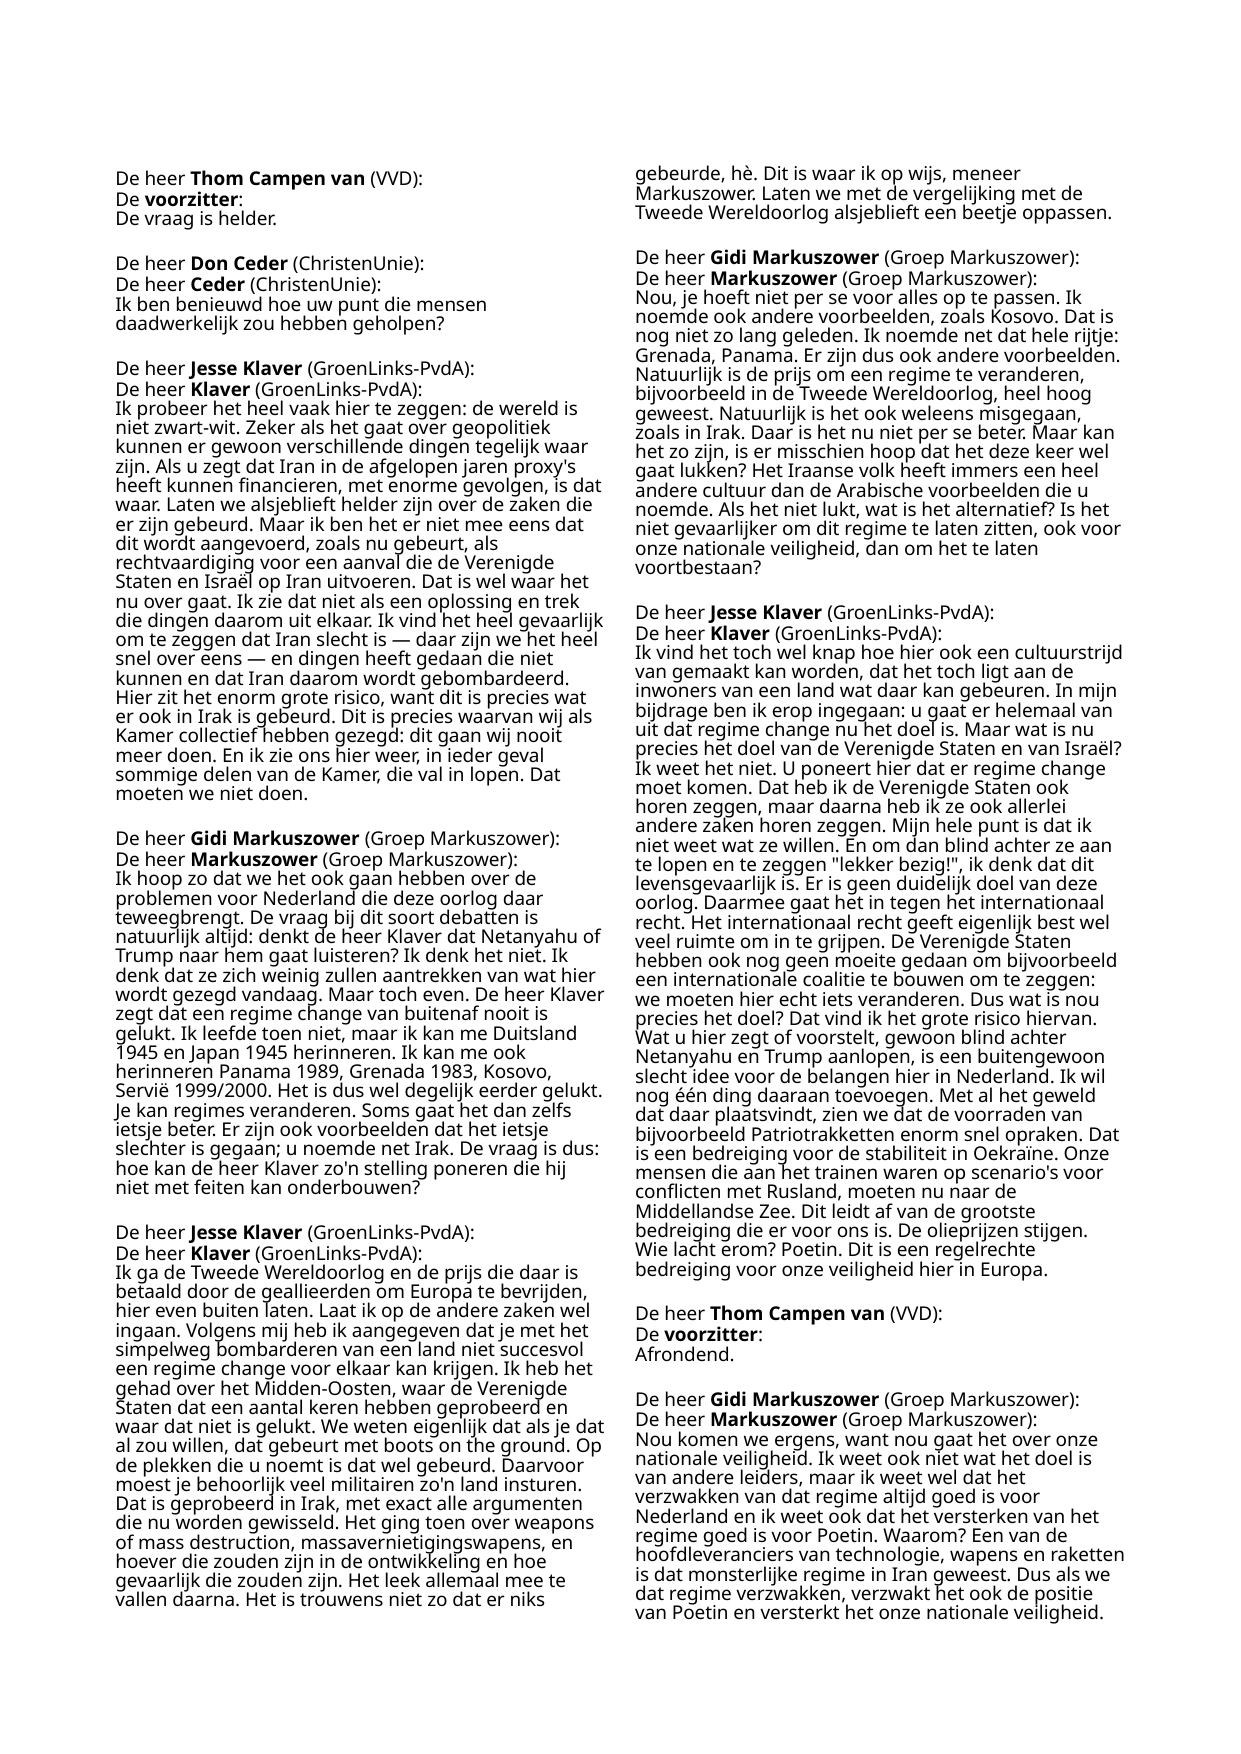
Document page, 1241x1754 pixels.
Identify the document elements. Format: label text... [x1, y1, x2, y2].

text Afrondend. [635, 1346, 1125, 1365]
text De heer Klaver (GroenLinks-PvdA): [115, 1244, 605, 1264]
text De heer Gidi Markuszower (Groep Markuszower): [635, 1386, 1125, 1411]
text Nou, je hoeft niet per se voor alles op te passen. Ik noemde ook andere voorbeelden, zoals Kosovo. Dat is nog niet zo lang geleden. Ik noemde net dat hele rijtje: Grenada, Panama. Er zijn dus ook andere voorbeelden. Natuurlijk is de prijs om een regime te veranderen, bijvoorbeeld in de Tweede Wereldoorlog, heel hoog geweest. Natuurlijk is het ook weleens misgegaan, zoals in Irak. Daar is het nu niet per se beter. Maar kan het zo zijn, is er misschien hoop dat het deze keer wel gaat lukken? Het Iraanse volk heeft immers een heel andere cultuur dan de Arabische voorbeelden die u noemde. Als het niet lukt, wat is het alternatief? Is het niet gevaarlijker om dit regime te laten zitten, ook voor onze nationale veiligheid, dan om het te laten voortbestaan? [635, 289, 1125, 578]
text De heer Klaver (GroenLinks-PvdA): [115, 381, 605, 400]
text Ik ben benieuwd hoe uw punt die mensen daadwerkelijk zou hebben geholpen? [115, 296, 605, 334]
text De heer Gidi Markuszower (Groep Markuszower): [115, 825, 605, 851]
text De heer Ceder (ChristenUnie): [115, 276, 605, 296]
text Ik vind het toch wel knap hoe hier ook een cultuurstrijd van gemaakt kan worden, dat het toch ligt aan de inwoners van een land wat daar kan gebeuren. In mijn bijdrage ben ik erop ingegaan: u gaat er helemaal van uit dat regime change nu het doel is. Maar wat is nu precies het doel van de Verenigde Staten en van Israël? Ik weet het niet. U poneert hier dat er regime change moet komen. Dat heb ik de Verenigde Staten ook horen zeggen, maar daarna heb ik ze ook allerlei andere zaken horen zeggen. Mijn hele punt is dat ik niet weet wat ze willen. En om dan blind achter ze aan te lopen en te zeggen "lekker bezig!", ik denk dat dit levensgevaarlijk is. Er is geen duidelijk doel van deze oorlog. Daarmee gaat het in tegen het internationaal recht. Het internationaal recht geeft eigenlijk best wel veel ruimte om in te grijpen. De Verenigde Staten hebben ook nog geen moeite gedaan om bijvoorbeeld een internationale coalitie te bouwen om te zeggen: we moeten hier echt iets veranderen. Dus wat is nou precies het doel? Dat vind ik het grote risico hiervan. Wat u hier zegt of voorstelt, gewoon blind achter Netanyahu en Trump aanlopen, is een buitengewoon slecht idee voor de belangen hier in Nederland. Ik wil nog één ding daaraan toevoegen. Met al het geweld dat daar plaatsvindt, zien we dat de voorraden van bijvoorbeeld Patriotrakketten enorm snel opraken. Dat is een bedreiging voor de stabiliteit in Oekraïne. Onze mensen die aan het trainen waren op scenario's voor conflicten met Rusland, moeten nu naar de Middellandse Zee. Dit leidt af van de grootste bedreiging die er voor ons is. De olieprijzen stijgen. Wie lacht erom? Poetin. Dit is een regelrechte bedreiging voor onze veiligheid hier in Europa. [635, 644, 1125, 1280]
text De vraag is helder. [115, 210, 605, 230]
text De heer Jesse Klaver (GroenLinks-PvdA): [115, 1219, 605, 1244]
text gebeurde, hè. Dit is waar ik op wijs, meneer Markuszower. Laten we met de vergelijking met de Tweede Wereldoorlog alsjeblieft een beetje oppassen. [635, 165, 1125, 223]
text Ik probeer het heel vaak hier te zeggen: de wereld is niet zwart-wit. Zeker als het gaat over geopolitiek kunnen er gewoon verschillende dingen tegelijk waar zijn. Als u zegt dat Iran in de afgelopen jaren proxy's heeft kunnen financieren, met enorme gevolgen, is dat waar. Laten we alsjeblieft helder zijn over de zaken die er zijn gebeurd. Maar ik ben het er niet mee eens dat dit wordt aangevoerd, zoals nu gebeurt, als rechtvaardiging voor een aanval die de Verenigde Staten en Israël op Iran uitvoeren. Dat is wel waar het nu over gaat. Ik zie dat niet als een oplossing en trek die dingen daarom uit elkaar. Ik vind het heel gevaarlijk om te zeggen dat Iran slecht is — daar zijn we het heel snel over eens — en dingen heeft gedaan die niet kunnen en dat Iran daarom wordt gebombardeerd. Hier zit het enorm grote risico, want dit is precies wat er ook in Irak is gebeurd. Dit is precies waarvan wij als Kamer collectief hebben gezegd: dit gaan wij nooit meer doen. En ik zie ons hier weer, in ieder geval sommige delen van de Kamer, die val in lopen. Dat moeten we niet doen. [115, 400, 605, 804]
text De heer Jesse Klaver (GroenLinks-PvdA): [635, 599, 1125, 624]
text De heer Markuszower (Groep Markuszower): [635, 270, 1125, 289]
text De voorzitter: [115, 191, 605, 210]
text De heer Thom Campen van (VVD): [635, 1301, 1125, 1326]
text De heer Markuszower (Groep Markuszower): [635, 1411, 1125, 1431]
text De heer Jesse Klaver (GroenLinks-PvdA): [115, 355, 605, 381]
text Ik hoop zo dat we het ook gaan hebben over de problemen voor Nederland die deze oorlog daar teweegbrengt. De vraag bij dit soort debatten is natuurlijk altijd: denkt de heer Klaver dat Netanyahu of Trump naar hem gaat luisteren? Ik denk het niet. Ik denk dat ze zich weinig zullen aantrekken van wat hier wordt gezegd vandaag. Maar toch even. De heer Klaver zegt dat een regime change van buitenaf nooit is gelukt. Ik leefde toen niet, maar ik kan me Duitsland 1945 en Japan 1945 herinneren. Ik kan me ook herinneren Panama 1989, Grenada 1983, Kosovo, Servië 1999/2000. Het is dus wel degelijk eerder gelukt. Je kan regimes veranderen. Soms gaat het dan zelfs ietsje beter. Er zijn ook voorbeelden dat het ietsje slechter is gegaan; u noemde net Irak. De vraag is dus: hoe kan de heer Klaver zo'n stelling poneren die hij niet met feiten kan onderbouwen? [115, 870, 605, 1198]
text Ik ga de Tweede Wereldoorlog en de prijs die daar is betaald door de geallieerden om Europa te bevrijden, hier even buiten laten. Laat ik op de andere zaken wel ingaan. Volgens mij heb ik aangegeven dat je met het simpelweg bombarderen van een land niet succesvol een regime change voor elkaar kan krijgen. Ik heb het gehad over het Midden-Oosten, waar de Verenigde Staten dat een aantal keren hebben geprobeerd en waar dat niet is gelukt. We weten eigenlijk dat als je dat al zou willen, dat gebeurt met boots on the ground. Op de plekken die u noemt is dat wel gebeurd. Daarvoor moest je behoorlijk veel militairen zo'n land insturen. Dat is geprobeerd in Irak, met exact alle argumenten die nu worden gewisseld. Het ging toen over weapons of mass destruction, massavernietigingswapens, en hoever die zouden zijn in de ontwikkeling en hoe gevaarlijk die zouden zijn. Het leek allemaal mee te vallen daarna. Het is trouwens niet zo dat er niks [115, 1264, 605, 1611]
text Nou komen we ergens, want nou gaat het over onze nationale veiligheid. Ik weet ook niet wat het doel is van andere leiders, maar ik weet wel dat het verzwakken van dat regime altijd goed is voor Nederland en ik weet ook dat het versterken van het regime goed is voor Poetin. Waarom? Een van de hoofdleveranciers van technologie, wapens en raketten is dat monsterlijke regime in Iran geweest. Dus als we dat regime verzwakken, verzwakt het ook de positie van Poetin en versterkt het onze nationale veiligheid. [635, 1431, 1125, 1623]
text De heer Don Ceder (ChristenUnie): [115, 251, 605, 276]
text De heer Thom Campen van (VVD): [115, 165, 605, 191]
text De voorzitter: [635, 1326, 1125, 1346]
text De heer Klaver (GroenLinks-PvdA): [635, 624, 1125, 644]
text De heer Gidi Markuszower (Groep Markuszower): [635, 244, 1125, 270]
text De heer Markuszower (Groep Markuszower): [115, 851, 605, 870]
